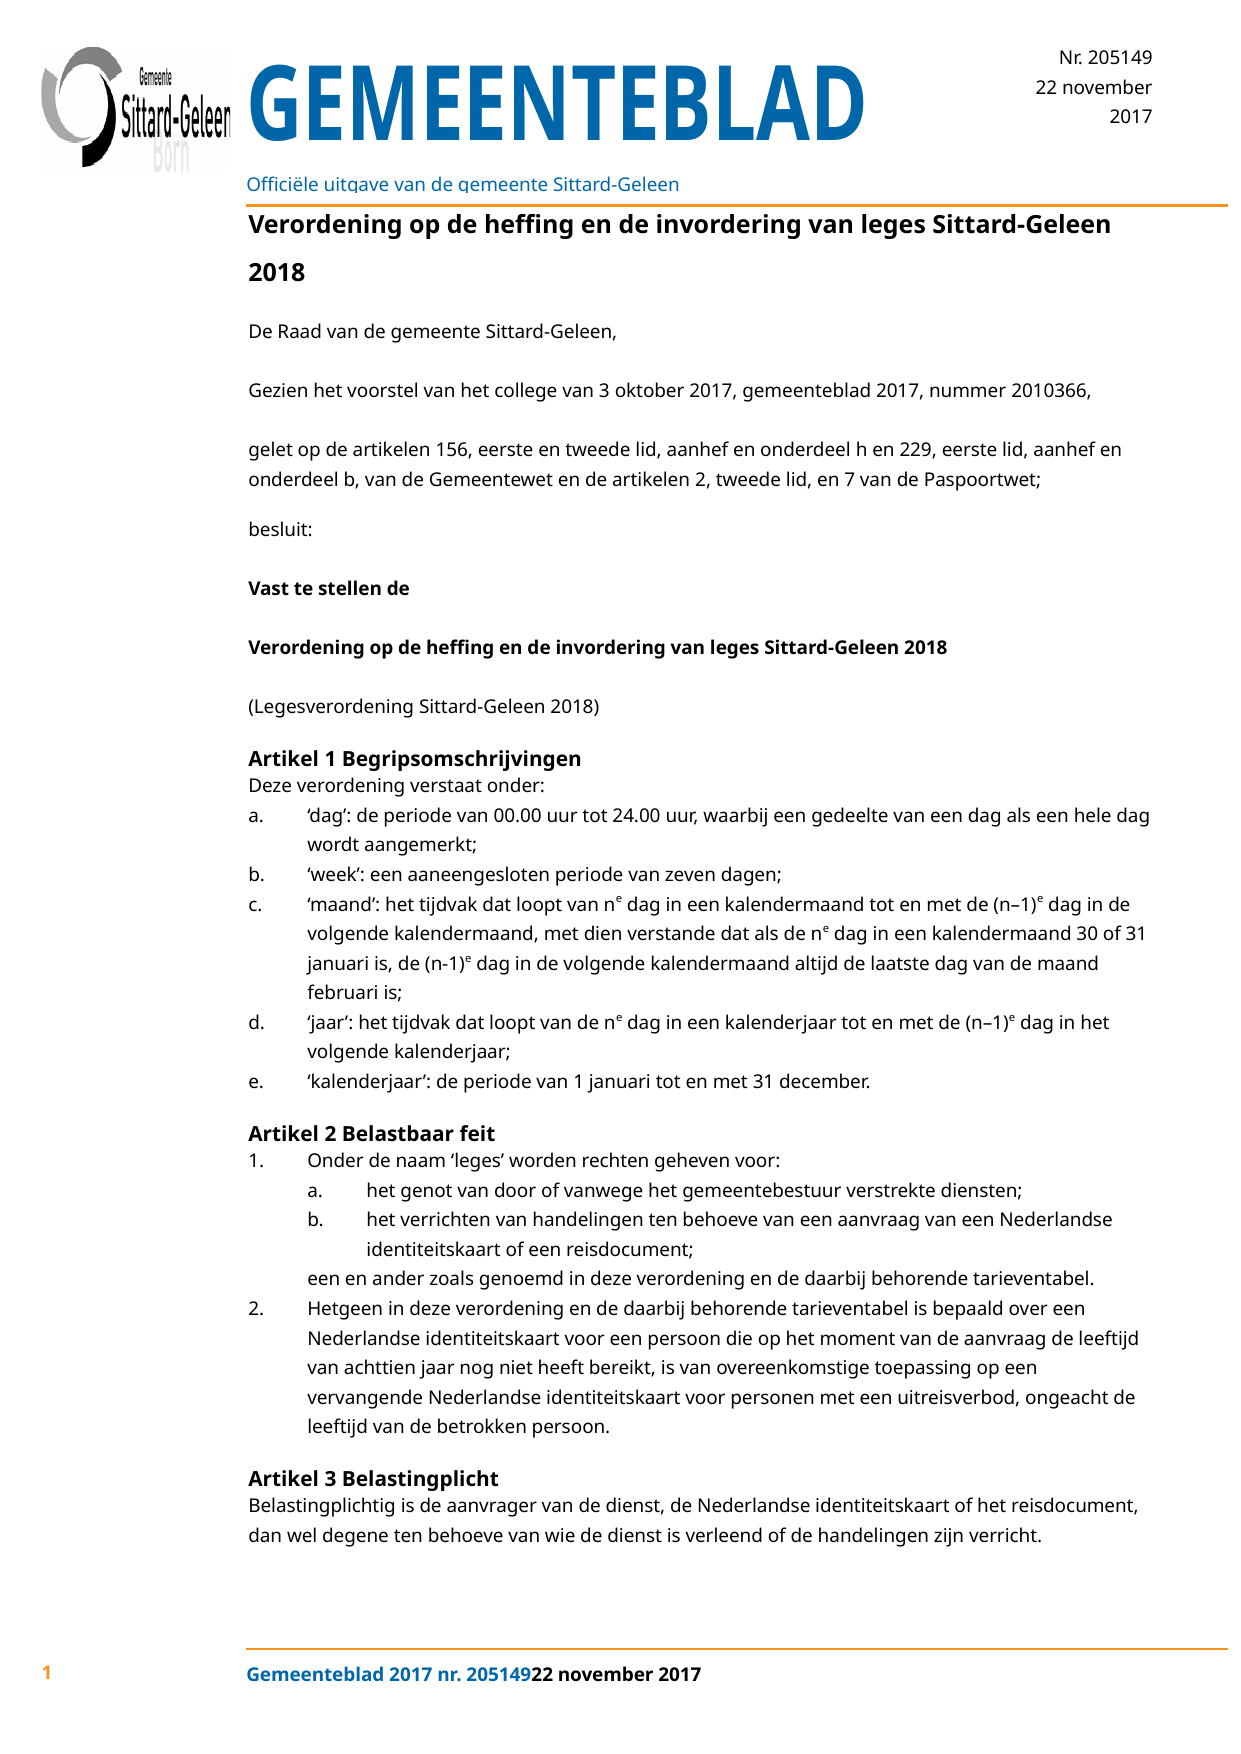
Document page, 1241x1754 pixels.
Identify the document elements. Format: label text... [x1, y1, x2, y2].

text Vast te stellen de [248, 575, 1152, 601]
text (Legesverordening Sittard-Geleen 2018) [248, 694, 1152, 719]
text Verordening op de heffing en de invordering van leges Sittard-Geleen 2018 [248, 207, 1152, 288]
list ‘week’: een aaneengesloten periode van zeven dagen; [248, 861, 1152, 887]
list ‘maand’: het tijdvak dat loopt van ne dag in een kalendermaand tot en met de (n–1)e dag in de volgende kalendermaand, met dien verstande dat als de ne dag in een kalendermaand 30 of 31 januari is, de (n-1)e dag in de volgende kalendermaand altijd de laatste dag van de maand februari is; [248, 891, 1152, 1005]
list Onder de naam ‘leges’ worden rechten geheven voor: [248, 1147, 1152, 1173]
list ‘jaar’: het tijdvak dat loopt van de ne dag in een kalenderjaar tot en met de (n–1)e dag in het volgende kalenderjaar; [248, 1009, 1152, 1064]
list ‘dag’: de periode van 00.00 uur tot 24.00 uur, waarbij een gedeelte van een dag als een hele dag wordt aangemerkt; [248, 802, 1152, 857]
text besluit: [248, 516, 1152, 542]
list Hetgeen in deze verordening en de daarbij behorende tarieventabel is bepaald over een Nederlandse identiteitskaart voor een persoon die op het moment van de aanvraag de leeftijd van achttien jaar nog niet heeft bereikt, is van overeenkomstige toepassing op een vervangende Nederlandse identiteitskaart voor personen met een uitreisverbod, ongeacht de leeftijd van de betrokken persoon. [248, 1295, 1152, 1439]
text Artikel 2 Belastbaar feit [248, 1119, 1152, 1147]
list een en ander zoals genoemd in deze verordening en de daarbij behorende tarieventabel. [248, 1266, 1152, 1291]
text De Raad van de gemeente Sittard-Geleen, [248, 318, 1152, 344]
list het verrichten van handelingen ten behoeve van een aanvraag van een Nederlandse identiteitskaart of een reisdocument; [307, 1206, 1152, 1262]
text Verordening op de heffing en de invordering van leges Sittard-Geleen 2018 [248, 634, 1152, 660]
picture [41, 47, 231, 172]
list ‘kalenderjaar’: de periode van 1 januari tot en met 31 december. [248, 1068, 1152, 1094]
text Deze verordening verstaat onder: [248, 772, 1152, 798]
text Belastingplichtig is de aanvrager van de dienst, de Nederlandse identiteitskaart of het reisdocument, dan wel degene ten behoeve van wie de dienst is verleend of de handelingen zijn verricht. [248, 1492, 1152, 1548]
text Artikel 3 Belastingplicht [248, 1464, 1152, 1492]
text Artikel 1 Begripsomschrijvingen [248, 744, 1152, 772]
text Gezien het voorstel van het college van 3 oktober 2017, gemeenteblad 2017, nummer 2010366, [248, 377, 1152, 403]
text gelet op de artikelen 156, eerste en tweede lid, aanhef en onderdeel h en 229, eerste lid, aanhef en onderdeel b, van de Gemeentewet en de artikelen 2, tweede lid, en 7 van de Paspoortwet; [248, 436, 1152, 492]
list het genot van door of vanwege het gemeentebestuur verstrekte diensten; [307, 1177, 1152, 1202]
